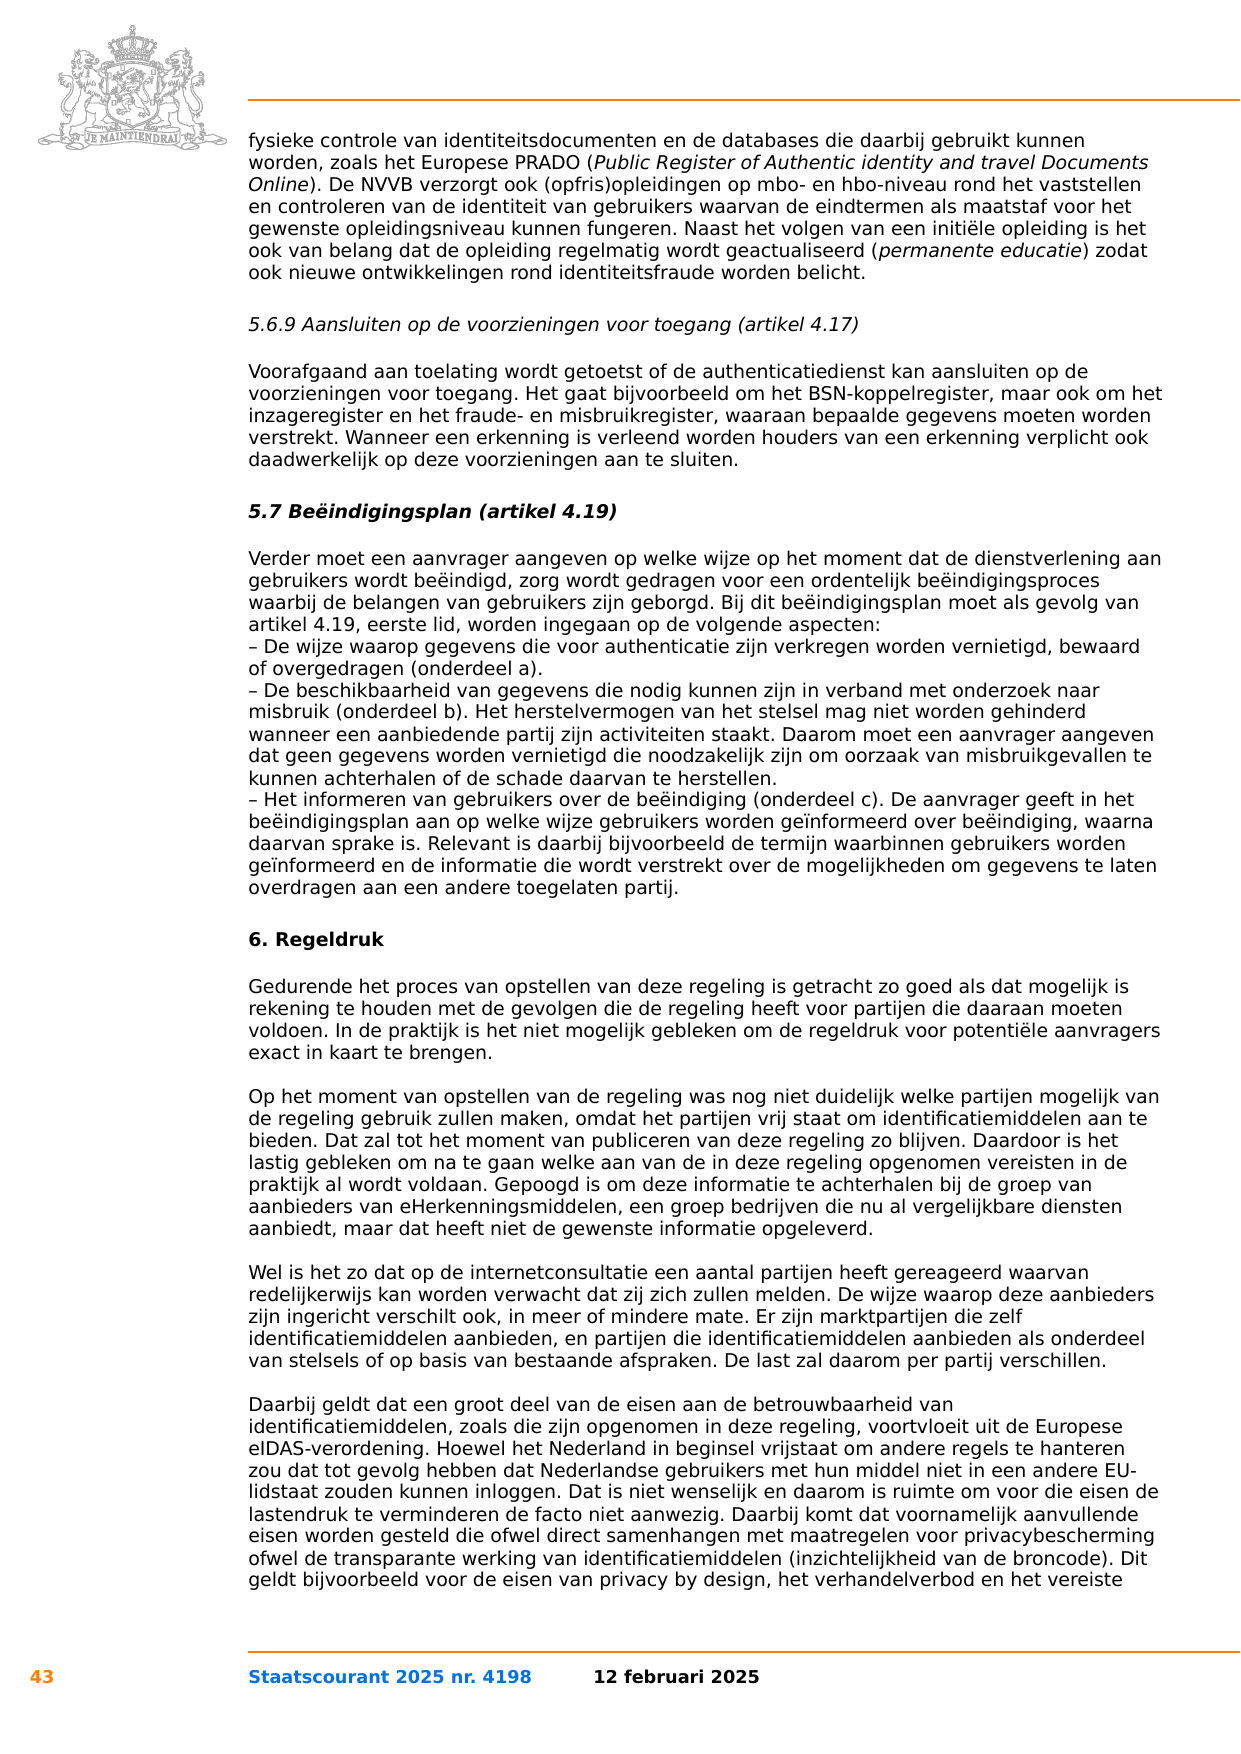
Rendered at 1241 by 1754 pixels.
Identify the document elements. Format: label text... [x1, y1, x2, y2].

text – De beschikbaarheid van gegevens die nodig kunnen zijn in verband met onderzoek naar misbruik (onderdeel b). Het herstelvermogen van het stelsel mag niet worden gehinderd wanneer een aanbiedende partij zijn activiteiten staakt. Daarom moet een aanvrager aangeven dat geen gegevens worden vernietigd die noodzakelijk zijn om oorzaak van misbruikgevallen te kunnen achterhalen of de schade daarvan te herstellen. [248, 679, 1163, 789]
text Daarbij geldt dat een groot deel van de eisen aan de betrouwbaarheid van identificatiemiddelen, zoals die zijn opgenomen in deze regeling, voortvloeit uit de Europese eIDAS-verordening. Hoewel het Nederland in beginsel vrijstaat om andere regels te hanteren zou dat tot gevolg hebben dat Nederlandse gebruikers met hun middel niet in een andere EU-lidstaat zouden kunnen inloggen. Dat is niet wenselijk en daarom is ruimte om voor die eisen de lastendruk te verminderen de facto niet aanwezig. Daarbij komt dat voornamelijk aanvullende eisen worden gesteld die ofwel direct samenhangen met maatregelen voor privacybescherming ofwel de transparante werking van identificatiemiddelen (inzichtelijkheid van de broncode). Dit geldt bijvoorbeeld voor de eisen van privacy by design, het verhandelverbod en het vereiste [248, 1393, 1163, 1591]
picture [38, 25, 227, 150]
text Wel is het zo dat op de internetconsultatie een aantal partijen heeft gereageerd waarvan redelijkerwijs kan worden verwacht dat zij zich zullen melden. De wijze waarop deze aanbieders zijn ingericht verschilt ook, in meer of mindere mate. Er zijn marktpartijen die zelf identificatiemiddelen aanbieden, en partijen die identificatiemiddelen aanbieden als onderdeel van stelsels of op basis van bestaande afspraken. De last zal daarom per partij verschillen. [248, 1262, 1163, 1372]
text – Het informeren van gebruikers over de beëindiging (onderdeel c). De aanvrager geeft in het beëindigingsplan aan op welke wijze gebruikers worden geïnformeerd over beëindiging, waarna daarvan sprake is. Relevant is daarbij bijvoorbeeld de termijn waarbinnen gebruikers worden geïnformeerd en de informatie die wordt verstrekt over de mogelijkheden om gegevens te laten overdragen aan een andere toegelaten partij. [248, 789, 1163, 899]
subtitle 6. Regeldruk [248, 929, 1163, 951]
text Gedurende het proces van opstellen van deze regeling is getracht zo goed als dat mogelijk is rekening te houden met de gevolgen die de regeling heeft voor partijen die daaraan moeten voldoen. In de praktijk is het niet mogelijk gebleken om de regeldruk voor potentiële aanvragers exact in kaart te brengen. [248, 976, 1163, 1064]
text – De wijze waarop gegevens die voor authenticatie zijn verkregen worden vernietigd, bewaard of overgedragen (onderdeel a). [248, 636, 1163, 679]
text Voorafgaand aan toelating wordt getoetst of de authenticatiedienst kan aansluiten op de voorzieningen voor toegang. Het gaat bijvoorbeeld om het BSN-koppelregister, maar ook om het inzageregister en het fraude- en misbruikregister, waaraan bepaalde gegevens moeten worden verstrekt. Wanneer een erkenning is verleend worden houders van een erkenning verplicht ook daadwerkelijk op deze voorzieningen aan te sluiten. [248, 361, 1163, 471]
subtitle 5.6.9 Aansluiten op de voorzieningen voor toegang (artikel 4.17) [248, 314, 1163, 336]
text Op het moment van opstellen van de regeling was nog niet duidelijk welke partijen mogelijk van de regeling gebruik zullen maken, omdat het partijen vrij staat om identificatiemiddelen aan te bieden. Dat zal tot het moment van publiceren van deze regeling zo blijven. Daardoor is het lastig gebleken om na te gaan welke aan van de in deze regeling opgenomen vereisten in de praktijk al wordt voldaan. Gepoogd is om deze informatie te achterhalen bij de groep van aanbieders van eHerkenningsmiddelen, een groep bedrijven die nu al vergelijkbare diensten aanbiedt, maar dat heeft niet de gewenste informatie opgeleverd. [248, 1086, 1163, 1240]
subtitle 5.7 Beëindigingsplan (artikel 4.19) [248, 501, 1163, 523]
text fysieke controle van identiteitsdocumenten en de databases die daarbij gebruikt kunnen worden, zoals het Europese PRADO (Public Register of Authentic identity and travel Documents Online). De NVVB verzorgt ook (opfris)opleidingen op mbo- en hbo-niveau rond het vaststellen en controleren van de identiteit van gebruikers waarvan de eindtermen als maatstaf voor het gewenste opleidingsniveau kunnen fungeren. Naast het volgen van een initiële opleiding is het ook van belang dat de opleiding regelmatig wordt geactualiseerd (permanente educatie) zodat ook nieuwe ontwikkelingen rond identiteitsfraude worden belicht. [248, 130, 1163, 284]
text Verder moet een aanvrager aangeven op welke wijze op het moment dat de dienstverlening aan gebruikers wordt beëindigd, zorg wordt gedragen voor een ordentelijk beëindigingsproces waarbij de belangen van gebruikers zijn geborgd. Bij dit beëindigingsplan moet als gevolg van artikel 4.19, eerste lid, worden ingegaan op de volgende aspecten: [248, 548, 1163, 636]
